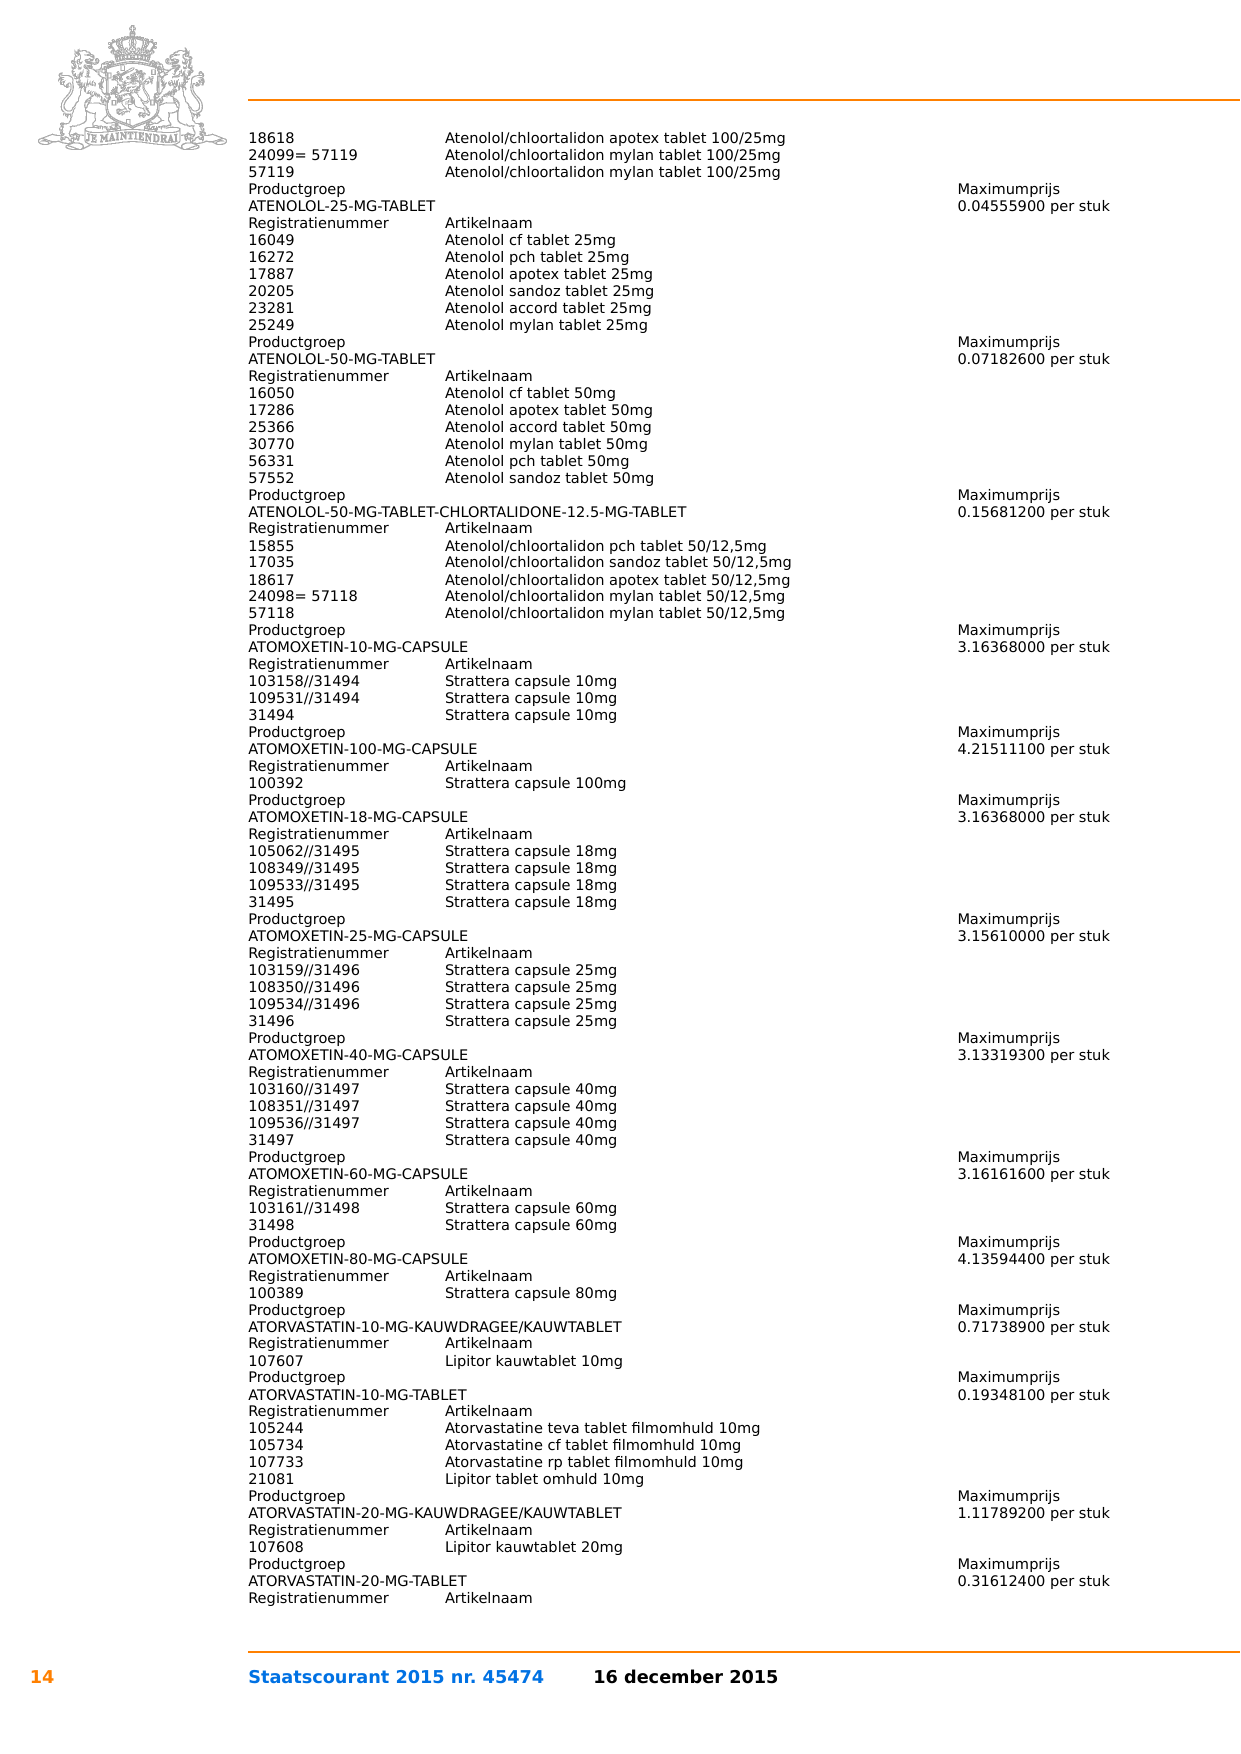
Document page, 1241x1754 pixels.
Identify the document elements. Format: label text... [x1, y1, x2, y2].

table_cell [951, 130, 1163, 147]
table_cell [951, 1081, 1163, 1098]
table_cell 18618 [248, 130, 439, 147]
table_cell Strattera capsule 80mg [439, 1285, 951, 1301]
table_cell 0.71738900 per stuk [951, 1319, 1163, 1335]
table_cell 0.19348100 per stuk [951, 1386, 1163, 1403]
table_cell ATENOLOL-25-MG-TABLET [248, 198, 951, 215]
table_cell 107733 [248, 1454, 439, 1471]
table_cell [951, 843, 1163, 860]
table_cell [951, 1013, 1163, 1030]
table_cell [439, 334, 951, 351]
table_cell [951, 300, 1163, 317]
table_cell [951, 673, 1163, 690]
table_cell [439, 1234, 951, 1251]
table_cell 103159//31496 [248, 962, 439, 979]
table_cell 57552 [248, 470, 439, 486]
table_cell Atenolol cf tablet 25mg [439, 232, 951, 249]
table_cell 17887 [248, 266, 439, 283]
table_cell 3.16368000 per stuk [951, 639, 1163, 656]
table_cell ATORVASTATIN-20-MG-TABLET [248, 1573, 951, 1590]
table_cell [951, 1437, 1163, 1454]
table_cell [951, 1522, 1163, 1539]
table_cell [951, 979, 1163, 996]
table_cell Maximumprijs [951, 911, 1163, 928]
table_cell [951, 368, 1163, 384]
table_cell 24098= 57118 [248, 588, 439, 605]
table_cell Maximumprijs [951, 792, 1163, 809]
table_cell 109533//31495 [248, 877, 439, 894]
table_cell ATORVASTATIN-20-MG-KAUWDRAGEE/KAUWTABLET [248, 1505, 951, 1522]
table_cell [951, 249, 1163, 266]
table_cell [951, 1285, 1163, 1301]
table_cell Atenolol sandoz tablet 50mg [439, 470, 951, 486]
table_cell 31498 [248, 1217, 439, 1233]
table_cell Atenolol pch tablet 25mg [439, 249, 951, 266]
table_cell [951, 1132, 1163, 1149]
table_cell Strattera capsule 18mg [439, 894, 951, 911]
table_cell [951, 215, 1163, 232]
table_cell Productgroep [248, 334, 439, 351]
table_cell [439, 724, 951, 741]
table_cell Strattera capsule 18mg [439, 877, 951, 894]
table_cell [951, 453, 1163, 469]
table_cell ATORVASTATIN-10-MG-TABLET [248, 1386, 951, 1403]
table_cell 31495 [248, 894, 439, 911]
table_cell [951, 945, 1163, 962]
table_cell Maximumprijs [951, 1556, 1163, 1573]
table_cell [951, 402, 1163, 418]
table_cell [439, 911, 951, 928]
table_cell [951, 690, 1163, 707]
table_cell Artikelnaam [439, 656, 951, 673]
table_cell 30770 [248, 436, 439, 452]
table_cell 31496 [248, 1013, 439, 1030]
table_cell 57119 [248, 164, 439, 181]
table_cell [951, 1335, 1163, 1352]
table_cell 108349//31495 [248, 860, 439, 877]
table_cell 109536//31497 [248, 1115, 439, 1132]
table_cell Registratienummer [248, 215, 439, 232]
table_cell Productgroep [248, 1301, 439, 1318]
table_cell [439, 1556, 951, 1573]
table_cell Registratienummer [248, 520, 439, 537]
table_cell Atenolol/chloortalidon mylan tablet 50/12,5mg [439, 588, 951, 605]
table_cell Maximumprijs [951, 486, 1163, 503]
table_cell Registratienummer [248, 368, 439, 384]
table_cell [951, 656, 1163, 673]
table_cell Registratienummer [248, 1064, 439, 1081]
table_cell [951, 1471, 1163, 1488]
table_cell 4.21511100 per stuk [951, 741, 1163, 758]
table_cell Atorvastatine teva tablet filmomhuld 10mg [439, 1420, 951, 1437]
table_cell Strattera capsule 25mg [439, 962, 951, 979]
table_cell Artikelnaam [439, 215, 951, 232]
table_cell 105062//31495 [248, 843, 439, 860]
table_cell Productgroep [248, 622, 439, 639]
table_cell [951, 996, 1163, 1013]
table_cell [439, 1030, 951, 1047]
table_cell [951, 419, 1163, 436]
table_cell 3.13319300 per stuk [951, 1047, 1163, 1064]
table_cell ATENOLOL-50-MG-TABLET-CHLORTALIDONE-12.5-MG-TABLET [248, 504, 951, 520]
table_cell [439, 181, 951, 198]
table_cell [951, 962, 1163, 979]
table_cell 109534//31496 [248, 996, 439, 1013]
table_cell [951, 1539, 1163, 1556]
table_cell ATOMOXETIN-80-MG-CAPSULE [248, 1251, 951, 1267]
table_cell 16050 [248, 385, 439, 402]
table_cell Atenolol/chloortalidon mylan tablet 100/25mg [439, 147, 951, 164]
table_cell Atenolol apotex tablet 50mg [439, 402, 951, 418]
table_cell Registratienummer [248, 945, 439, 962]
table_cell Productgroep [248, 1556, 439, 1573]
table_cell Productgroep [248, 1369, 439, 1386]
table_cell Strattera capsule 40mg [439, 1132, 951, 1149]
table_cell 17286 [248, 402, 439, 418]
table_cell Artikelnaam [439, 1064, 951, 1081]
table_cell Registratienummer [248, 758, 439, 775]
table_cell 3.16368000 per stuk [951, 809, 1163, 826]
table_cell 103161//31498 [248, 1200, 439, 1217]
table_cell [951, 1268, 1163, 1284]
table_cell Strattera capsule 18mg [439, 843, 951, 860]
table_cell [951, 147, 1163, 164]
table_cell 56331 [248, 453, 439, 469]
table_cell Artikelnaam [439, 945, 951, 962]
table_cell 17035 [248, 554, 439, 571]
table_cell 105734 [248, 1437, 439, 1454]
table_cell [951, 1200, 1163, 1217]
table_cell Strattera capsule 10mg [439, 707, 951, 724]
table_cell Productgroep [248, 1149, 439, 1166]
table_cell [951, 164, 1163, 181]
table_cell Strattera capsule 40mg [439, 1098, 951, 1115]
table_cell Productgroep [248, 486, 439, 503]
table_cell Registratienummer [248, 1590, 439, 1607]
table_cell ATENOLOL-50-MG-TABLET [248, 351, 951, 368]
table_cell Strattera capsule 25mg [439, 1013, 951, 1030]
table_cell [951, 1115, 1163, 1132]
table_cell [951, 1403, 1163, 1420]
table_cell ATOMOXETIN-40-MG-CAPSULE [248, 1047, 951, 1064]
table_cell 4.13594400 per stuk [951, 1251, 1163, 1267]
table_cell Strattera capsule 100mg [439, 775, 951, 792]
table_cell Maximumprijs [951, 622, 1163, 639]
table_cell 21081 [248, 1471, 439, 1488]
table_cell Maximumprijs [951, 1369, 1163, 1386]
table_cell [951, 826, 1163, 843]
table_cell [951, 877, 1163, 894]
table_cell [951, 554, 1163, 571]
table_cell Productgroep [248, 792, 439, 809]
table_cell Strattera capsule 40mg [439, 1081, 951, 1098]
table_cell 108350//31496 [248, 979, 439, 996]
table_cell Atenolol sandoz tablet 25mg [439, 283, 951, 300]
table_cell [951, 1064, 1163, 1081]
table_cell 1.11789200 per stuk [951, 1505, 1163, 1522]
table_cell Lipitor tablet omhuld 10mg [439, 1471, 951, 1488]
table_cell 23281 [248, 300, 439, 317]
table_cell 3.16161600 per stuk [951, 1166, 1163, 1183]
table_cell [439, 1301, 951, 1318]
table_cell Atenolol/chloortalidon apotex tablet 100/25mg [439, 130, 951, 147]
table_cell Artikelnaam [439, 1590, 951, 1607]
table_cell Strattera capsule 18mg [439, 860, 951, 877]
table_cell ATORVASTATIN-10-MG-KAUWDRAGEE/KAUWTABLET [248, 1319, 951, 1335]
table_cell [951, 860, 1163, 877]
table_cell Strattera capsule 40mg [439, 1115, 951, 1132]
table_cell [439, 1488, 951, 1505]
table_cell ATOMOXETIN-100-MG-CAPSULE [248, 741, 951, 758]
table_cell Atenolol/chloortalidon sandoz tablet 50/12,5mg [439, 554, 951, 571]
table_cell Atorvastatine rp tablet filmomhuld 10mg [439, 1454, 951, 1471]
table_cell [951, 317, 1163, 334]
table_cell Maximumprijs [951, 1488, 1163, 1505]
table_cell Atenolol pch tablet 50mg [439, 453, 951, 469]
table_cell Artikelnaam [439, 1522, 951, 1539]
table_cell [951, 436, 1163, 452]
table_cell 100389 [248, 1285, 439, 1301]
table_cell Artikelnaam [439, 520, 951, 537]
table_cell [951, 1353, 1163, 1369]
table_cell 16272 [248, 249, 439, 266]
table_cell Strattera capsule 60mg [439, 1217, 951, 1233]
table_cell 20205 [248, 283, 439, 300]
table_cell [951, 1098, 1163, 1115]
table_cell [439, 1149, 951, 1166]
table_cell 16049 [248, 232, 439, 249]
table_cell Productgroep [248, 724, 439, 741]
table_cell Atenolol cf tablet 50mg [439, 385, 951, 402]
table_cell 107608 [248, 1539, 439, 1556]
table_cell [951, 470, 1163, 486]
table_cell Registratienummer [248, 656, 439, 673]
table_cell 0.07182600 per stuk [951, 351, 1163, 368]
table_cell [951, 758, 1163, 775]
table_cell 108351//31497 [248, 1098, 439, 1115]
table_cell Strattera capsule 60mg [439, 1200, 951, 1217]
table_cell [439, 486, 951, 503]
table_cell Atenolol/chloortalidon mylan tablet 50/12,5mg [439, 605, 951, 622]
table_cell 31497 [248, 1132, 439, 1149]
table_cell 3.15610000 per stuk [951, 928, 1163, 945]
table_cell 103160//31497 [248, 1081, 439, 1098]
table_cell Productgroep [248, 181, 439, 198]
table_cell Maximumprijs [951, 1234, 1163, 1251]
table_cell 31494 [248, 707, 439, 724]
table_cell Artikelnaam [439, 826, 951, 843]
table_cell [439, 622, 951, 639]
table_cell Maximumprijs [951, 724, 1163, 741]
table_cell Strattera capsule 10mg [439, 673, 951, 690]
table_cell [951, 605, 1163, 622]
table_cell [951, 588, 1163, 605]
table_cell [951, 232, 1163, 249]
table_cell Registratienummer [248, 1183, 439, 1199]
table_cell 0.31612400 per stuk [951, 1573, 1163, 1590]
table_cell [951, 283, 1163, 300]
table_cell Registratienummer [248, 1522, 439, 1539]
table_cell Atenolol/chloortalidon mylan tablet 100/25mg [439, 164, 951, 181]
table_cell 107607 [248, 1353, 439, 1369]
table_cell ATOMOXETIN-25-MG-CAPSULE [248, 928, 951, 945]
table_cell Artikelnaam [439, 1403, 951, 1420]
table_cell 25249 [248, 317, 439, 334]
table_cell 57118 [248, 605, 439, 622]
table_cell Registratienummer [248, 1403, 439, 1420]
table_cell [951, 520, 1163, 537]
table_cell Registratienummer [248, 1268, 439, 1284]
table_cell Atenolol/chloortalidon apotex tablet 50/12,5mg [439, 571, 951, 588]
table_cell [439, 1369, 951, 1386]
table_cell [951, 1590, 1163, 1607]
table_cell Atenolol accord tablet 25mg [439, 300, 951, 317]
table_cell [951, 385, 1163, 402]
table_cell [951, 571, 1163, 588]
table_cell Productgroep [248, 1488, 439, 1505]
table_cell [951, 775, 1163, 792]
table_cell [951, 1454, 1163, 1471]
table_cell [951, 538, 1163, 554]
table_cell Atenolol accord tablet 50mg [439, 419, 951, 436]
table_cell 109531//31494 [248, 690, 439, 707]
table_cell 100392 [248, 775, 439, 792]
table_cell Atenolol mylan tablet 25mg [439, 317, 951, 334]
table_cell ATOMOXETIN-10-MG-CAPSULE [248, 639, 951, 656]
table_cell Registratienummer [248, 826, 439, 843]
table_cell Strattera capsule 25mg [439, 996, 951, 1013]
table_cell Maximumprijs [951, 1030, 1163, 1047]
table_cell Artikelnaam [439, 758, 951, 775]
table_cell Maximumprijs [951, 334, 1163, 351]
table_cell Atenolol apotex tablet 25mg [439, 266, 951, 283]
table_cell Productgroep [248, 1030, 439, 1047]
table_cell [439, 792, 951, 809]
table_cell Artikelnaam [439, 368, 951, 384]
table_cell [951, 1183, 1163, 1199]
table_cell Maximumprijs [951, 1149, 1163, 1166]
table_cell Artikelnaam [439, 1183, 951, 1199]
table_cell 103158//31494 [248, 673, 439, 690]
table_cell 15855 [248, 538, 439, 554]
table_cell Lipitor kauwtablet 10mg [439, 1353, 951, 1369]
table_cell Atenolol mylan tablet 50mg [439, 436, 951, 452]
table_cell Maximumprijs [951, 1301, 1163, 1318]
table_cell Artikelnaam [439, 1268, 951, 1284]
table_cell ATOMOXETIN-18-MG-CAPSULE [248, 809, 951, 826]
table_cell [951, 1420, 1163, 1437]
table_cell [951, 266, 1163, 283]
table_cell 24099= 57119 [248, 147, 439, 164]
table_cell Artikelnaam [439, 1335, 951, 1352]
table_cell Productgroep [248, 911, 439, 928]
table_cell [951, 1217, 1163, 1233]
table_cell Strattera capsule 10mg [439, 690, 951, 707]
picture [38, 25, 227, 150]
table_cell [951, 894, 1163, 911]
table_cell Maximumprijs [951, 181, 1163, 198]
table_cell Lipitor kauwtablet 20mg [439, 1539, 951, 1556]
table_cell [951, 707, 1163, 724]
table_cell 0.04555900 per stuk [951, 198, 1163, 215]
table_cell Atorvastatine cf tablet filmomhuld 10mg [439, 1437, 951, 1454]
table_cell Registratienummer [248, 1335, 439, 1352]
table_cell 25366 [248, 419, 439, 436]
table_cell Atenolol/chloortalidon pch tablet 50/12,5mg [439, 538, 951, 554]
table_cell ATOMOXETIN-60-MG-CAPSULE [248, 1166, 951, 1183]
table_cell Strattera capsule 25mg [439, 979, 951, 996]
table_cell Productgroep [248, 1234, 439, 1251]
table_cell 18617 [248, 571, 439, 588]
table_cell 105244 [248, 1420, 439, 1437]
table_cell 0.15681200 per stuk [951, 504, 1163, 520]
